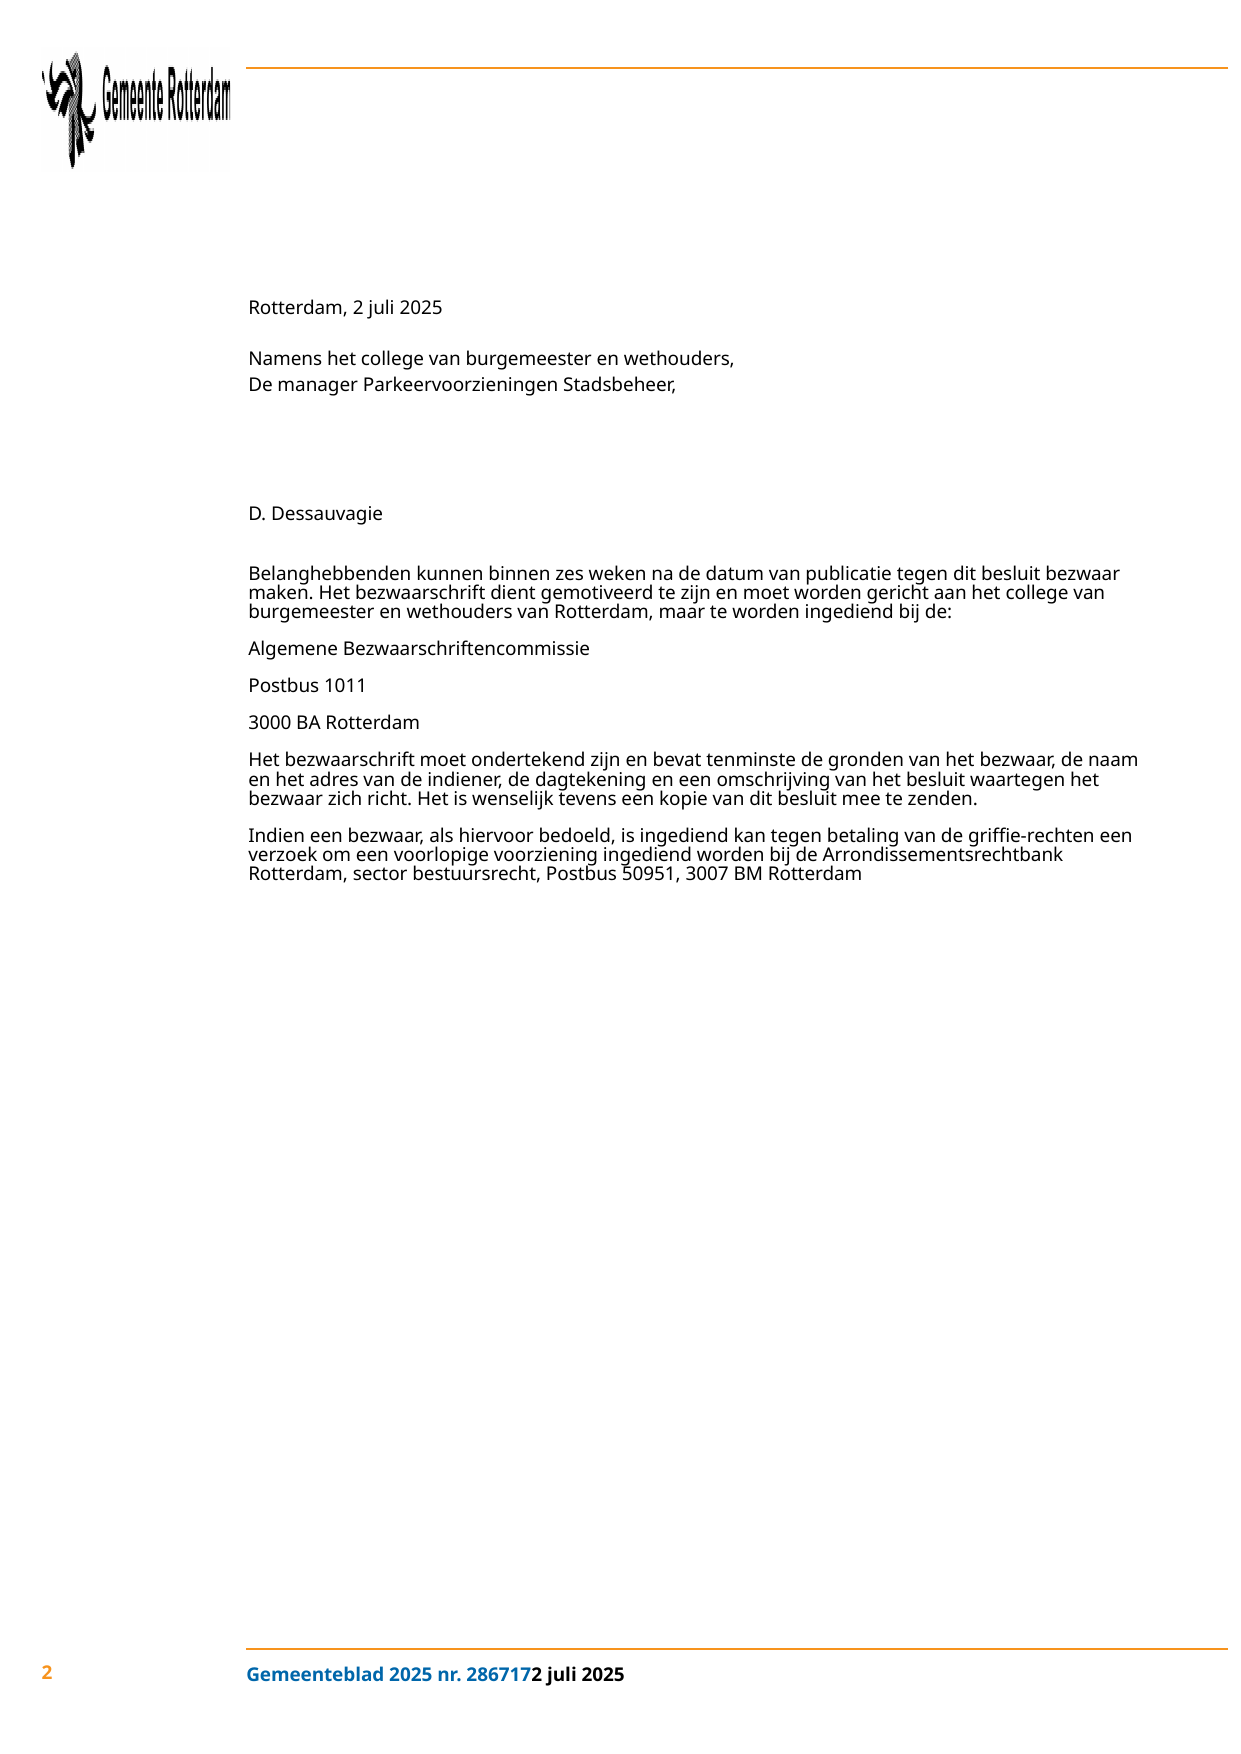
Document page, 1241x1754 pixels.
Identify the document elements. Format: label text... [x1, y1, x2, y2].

text Namens het college van burgemeester en wethouders, [248, 345, 1152, 371]
text Algemene Bezwaarschriftencommissie [248, 640, 1152, 659]
picture [41, 47, 231, 172]
text Belanghebbenden kunnen binnen zes weken na de datum van publicatie tegen dit besluit bezwaar maken. Het bezwaarschrift dient gemotiveerd te zijn en moet worden gericht aan het college van burgemeester en wethouders van Rotterdam, maar te worden ingediend bij de: [248, 565, 1152, 623]
text 3000 BA Rotterdam [248, 714, 1152, 733]
text Rotterdam, 2 juli 2025 [248, 294, 1152, 319]
text Het bezwaarschrift moet ondertekend zijn en bevat tenminste de gronden van het bezwaar, de naam en het adres van de indiener, de dagtekening en een omschrijving van het besluit waartegen het bezwaar zich richt. Het is wenselijk tevens een kopie van dit besluit mee te zenden. [248, 751, 1152, 809]
text D. Dessauvagie [248, 500, 1152, 525]
text Postbus 1011 [248, 677, 1152, 697]
text De manager Parkeervoorzieningen Stadsbeheer, [248, 371, 1152, 397]
text Indien een bezwaar, als hiervoor bedoeld, is ingediend kan tegen betaling van de griffie-rechten een verzoek om een voorlopige voorziening ingediend worden bij de Arrondissementsrechtbank Rotterdam, sector bestuursrecht, Postbus 50951, 3007 BM Rotterdam [248, 827, 1152, 884]
